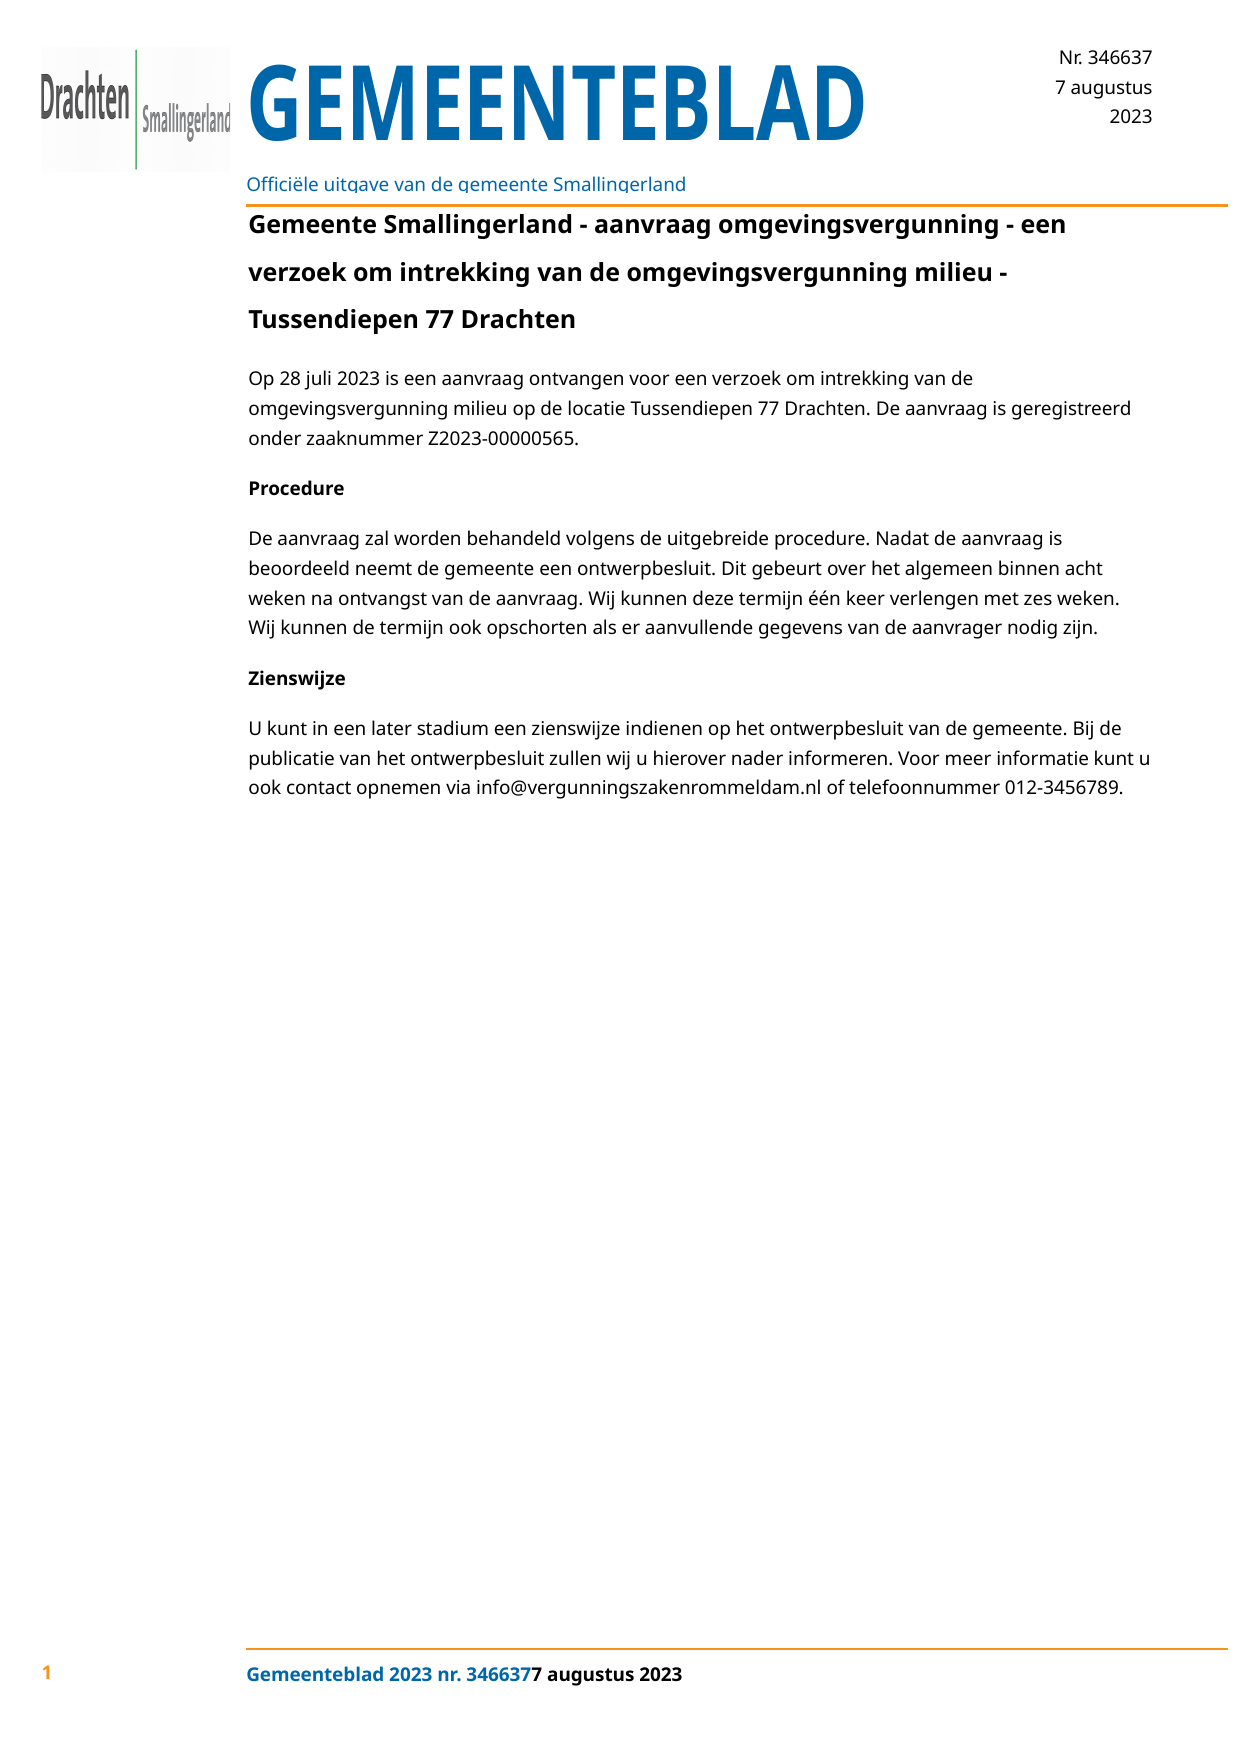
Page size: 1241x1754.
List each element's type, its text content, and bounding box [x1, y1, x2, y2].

text Op 28 juli 2023 is een aanvraag ontvangen voor een verzoek om intrekking van de omgevingsvergunning milieu op de locatie Tussendiepen 77 Drachten. De aanvraag is geregistreerd onder zaaknummer Z2023-00000565. [248, 366, 1152, 450]
text Gemeente Smallingerland - aanvraag omgevingsvergunning - een verzoek om intrekking van de omgevingsvergunning milieu - Tussendiepen 77 Drachten [248, 207, 1152, 336]
picture [41, 47, 231, 172]
text Procedure [248, 475, 1152, 501]
text De aanvraag zal worden behandeld volgens de uitgebreide procedure. Nadat de aanvraag is beoordeeld neemt de gemeente een ontwerpbesluit. Dit gebeurt over het algemeen binnen acht weken na ontvangst van de aanvraag. Wij kunnen deze termijn één keer verlengen met zes weken. Wij kunnen de termijn ook opschorten als er aanvullende gegevens van de aanvrager nodig zijn. [248, 526, 1152, 640]
text Zienswijze [248, 665, 1152, 690]
text U kunt in een later stadium een zienswijze indienen op het ontwerpbesluit van de gemeente. Bij de publicatie van het ontwerpbesluit zullen wij u hierover nader informeren. Voor meer informatie kunt u ook contact opnemen via info@vergunningszakenrommeldam.nl of telefoonnummer 012-3456789. [248, 715, 1152, 800]
